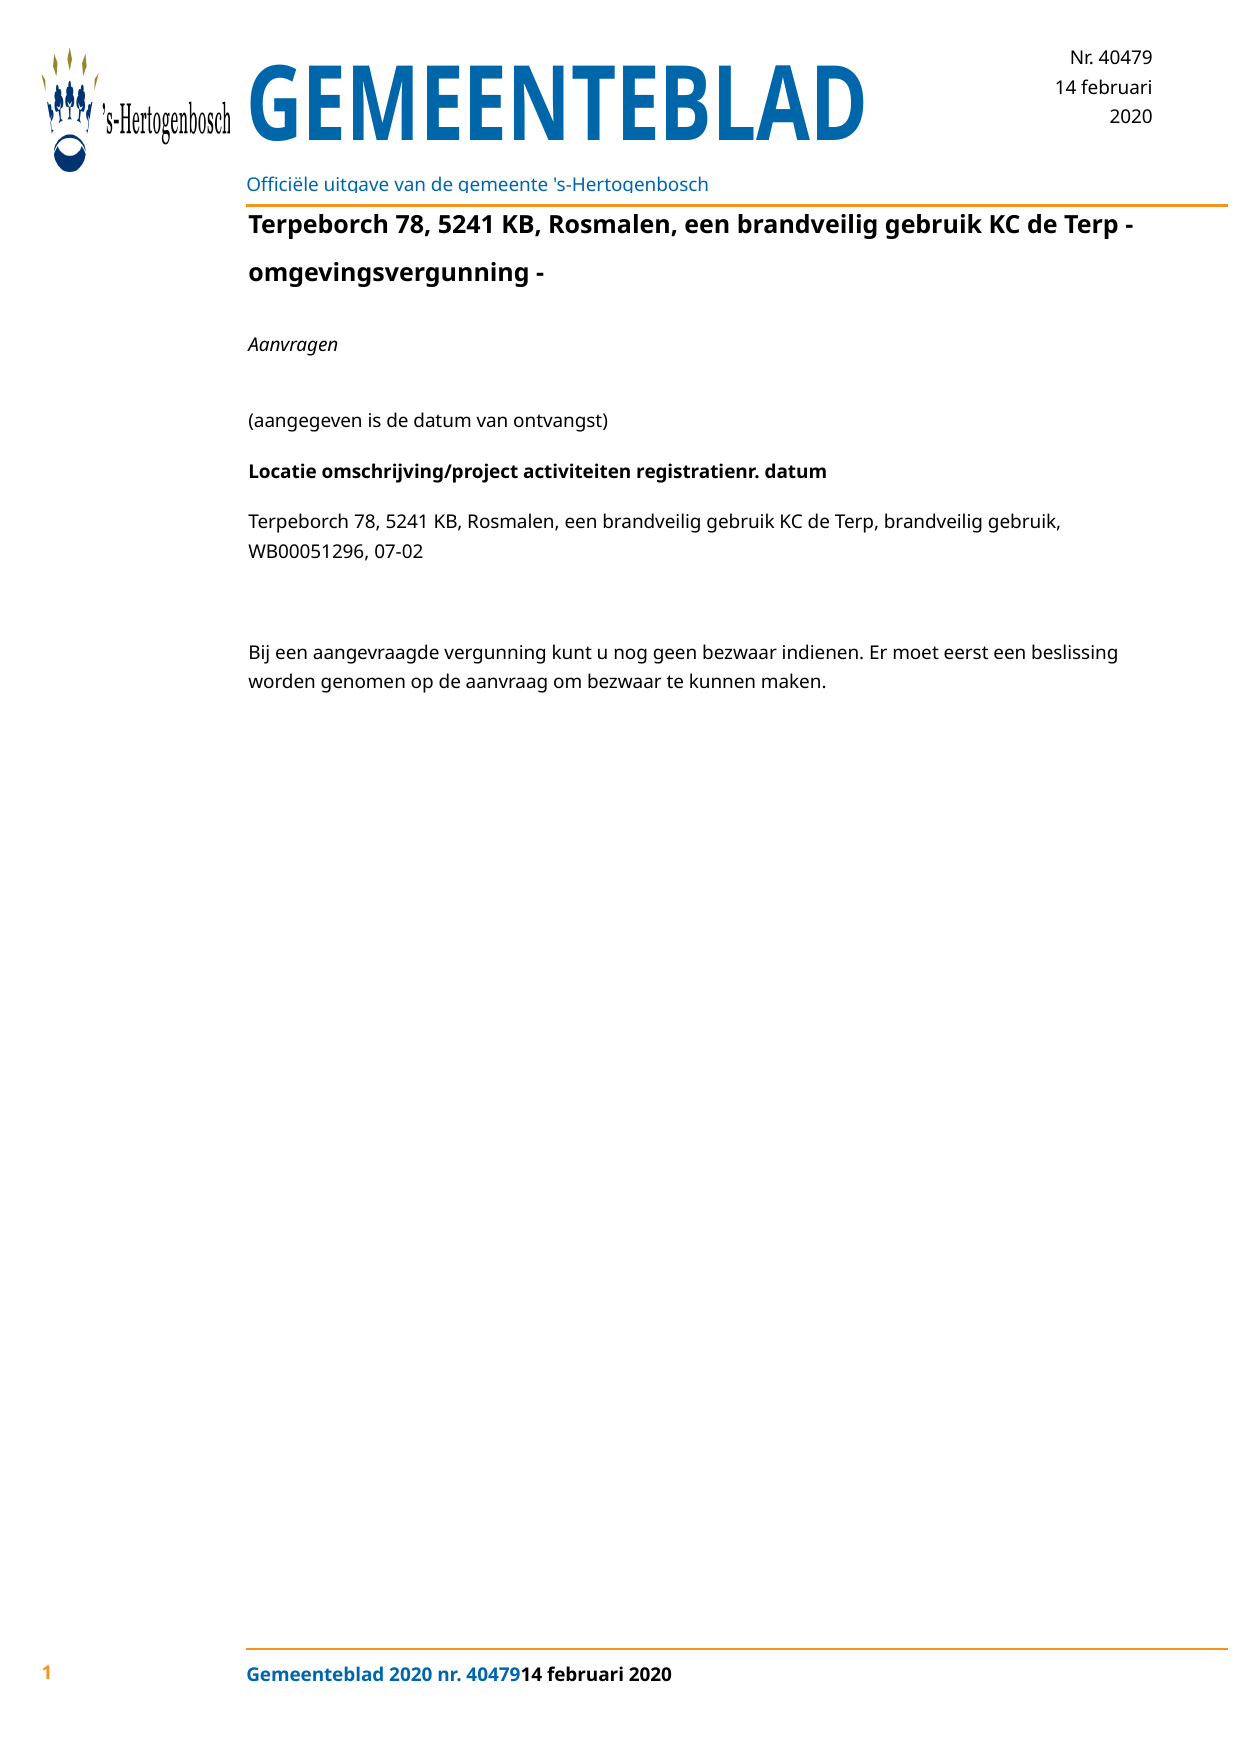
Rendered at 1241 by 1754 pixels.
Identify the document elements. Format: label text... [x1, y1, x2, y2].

text Aanvragen [248, 331, 1152, 357]
text Terpeborch 78, 5241 KB, Rosmalen, een brandveilig gebruik KC de Terp, brandveilig gebruik, WB00051296, 07-02 [248, 508, 1152, 564]
picture [41, 47, 231, 172]
text (aangegeven is de datum van ontvangst) [248, 408, 1152, 433]
text Bij een aangevraagde vergunning kunt u nog geen bezwaar indienen. Er moet eerst een beslissing worden genomen op de aanvraag om bezwaar te kunnen maken. [248, 639, 1152, 694]
text Terpeborch 78, 5241 KB, Rosmalen, een brandveilig gebruik KC de Terp - omgevingsvergunning - [248, 207, 1152, 288]
text Locatie omschrijving/project activiteiten registratienr. datum [248, 458, 1152, 484]
